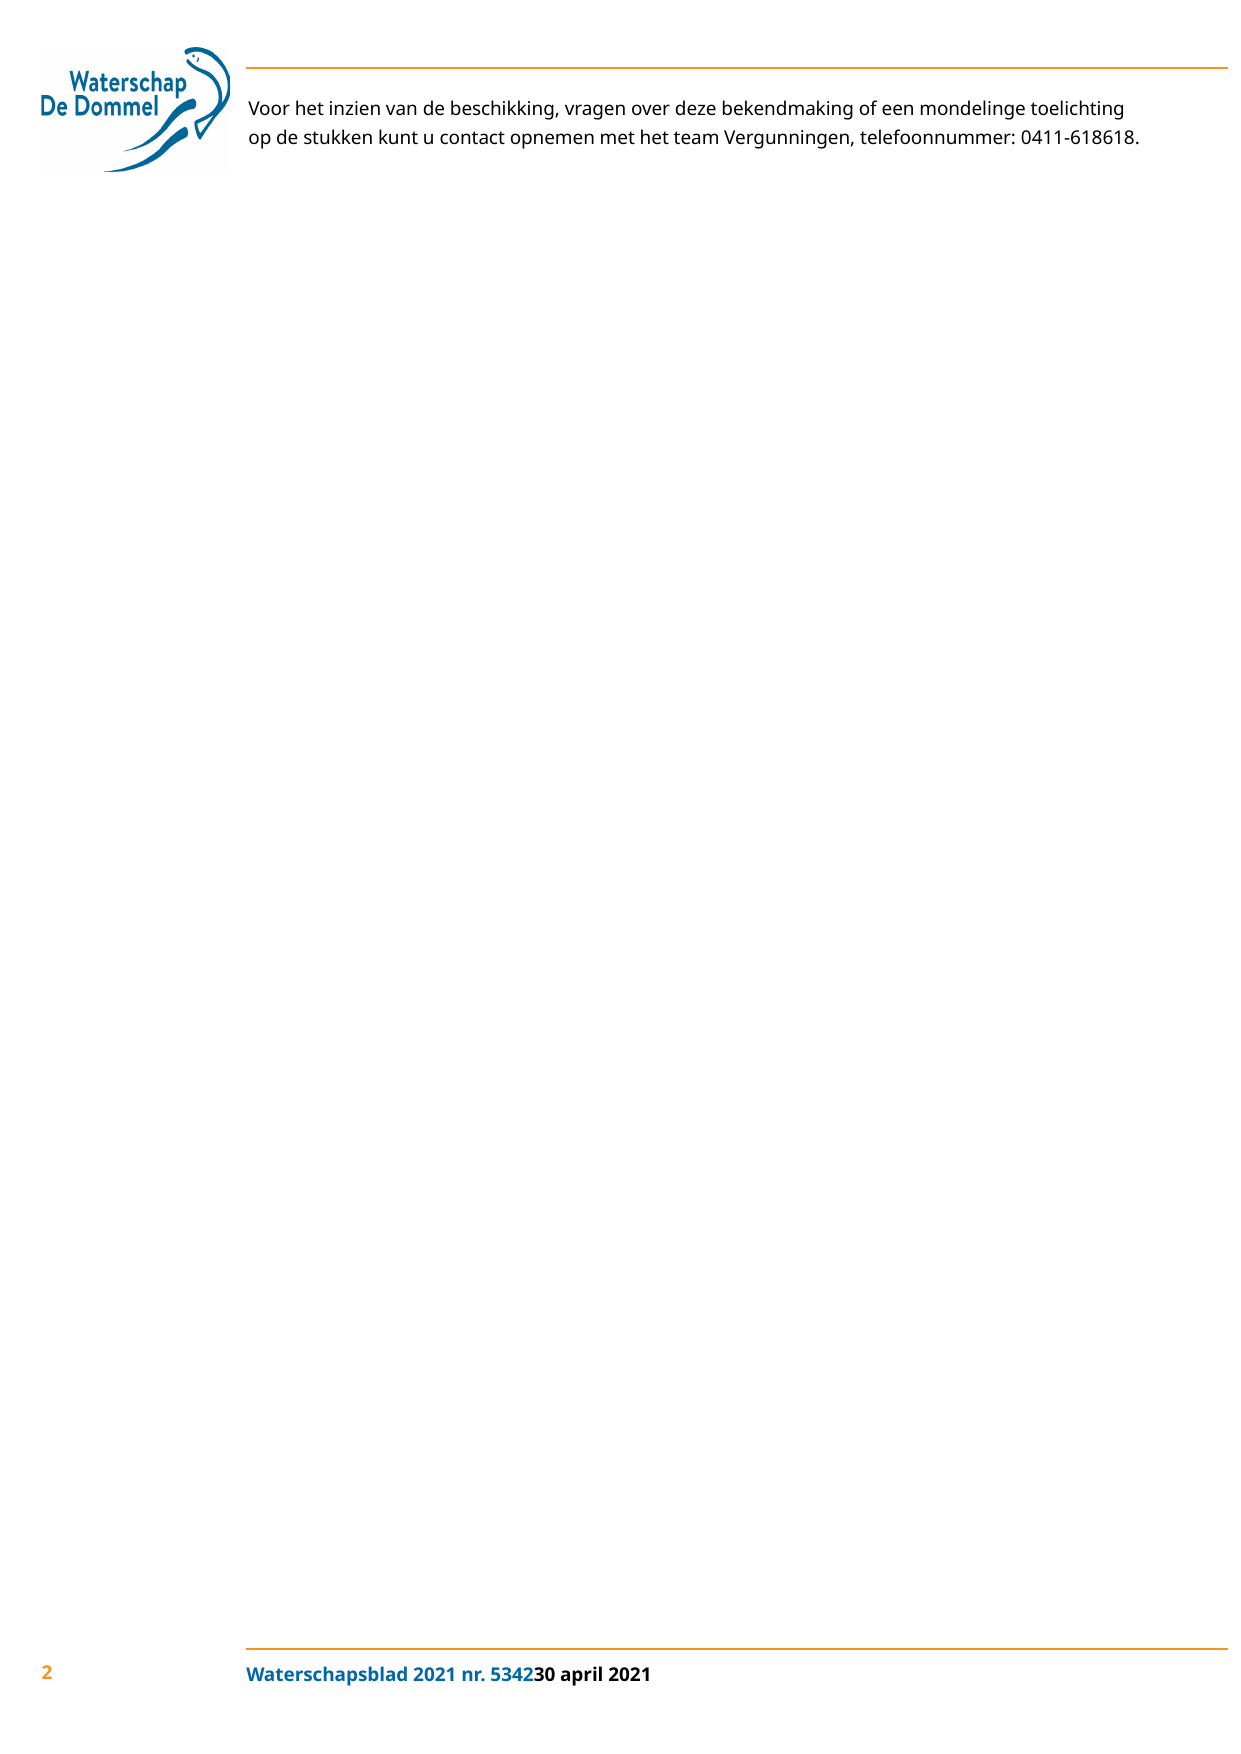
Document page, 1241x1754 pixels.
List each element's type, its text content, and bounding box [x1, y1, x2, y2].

picture [204, 47, 231, 76]
picture [41, 47, 231, 172]
picture [198, 118, 210, 131]
text Voor het inzien van de beschikking, vragen over deze bekendmaking of een mondelinge toelichting op de stukken kunt u contact opnemen met het team Vergunningen, telefoonnummer: 0411-618618. [248, 95, 1152, 150]
picture [45, 99, 51, 111]
